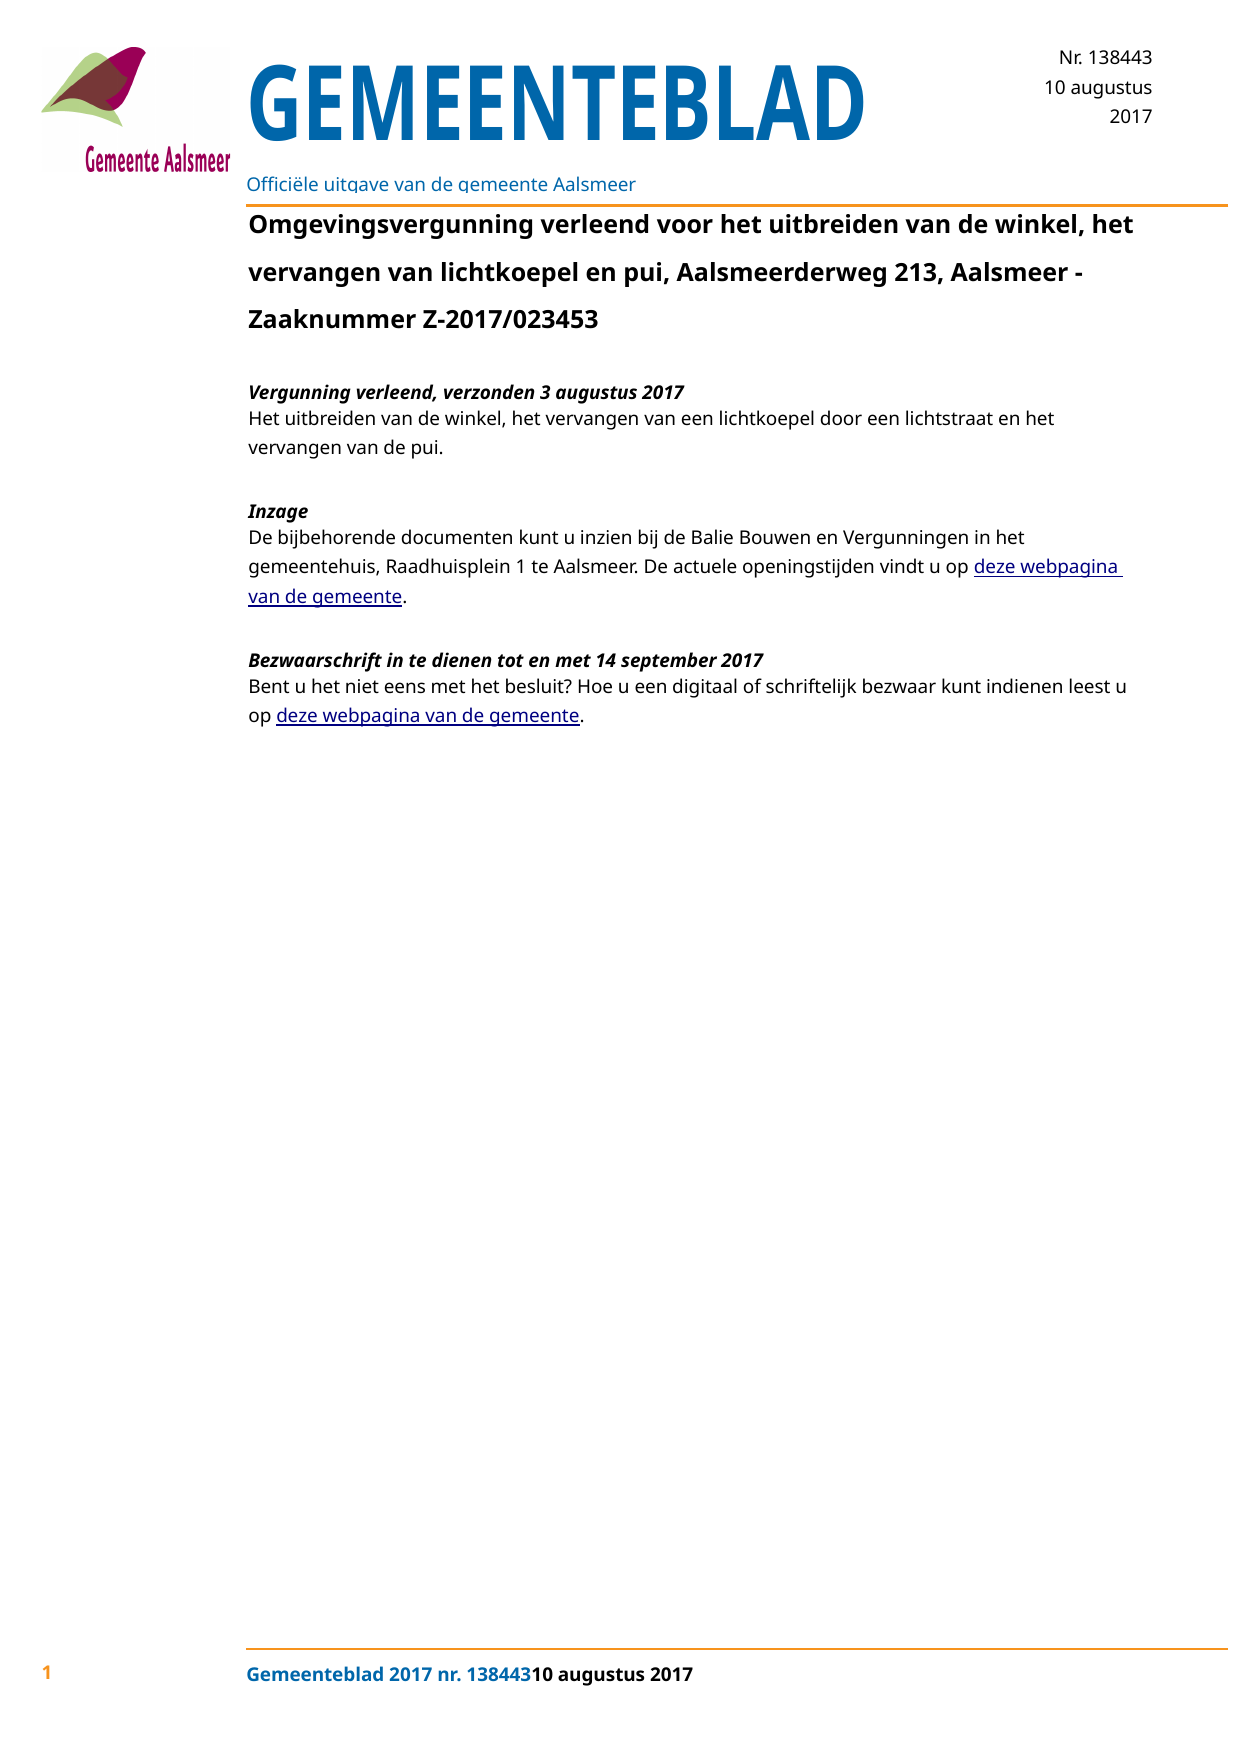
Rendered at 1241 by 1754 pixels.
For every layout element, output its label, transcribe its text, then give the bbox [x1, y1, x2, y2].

text Bezwaarschrift in te dienen tot en met 14 september 2017 [248, 647, 1152, 673]
text Inzage [248, 498, 1152, 524]
text De bijbehorende documenten kunt u inzien bij de Balie Bouwen en Vergunningen in het gemeentehuis, Raadhuisplein 1 te Aalsmeer. De actuele openingstijden vindt u op deze webpagina van de gemeente. [248, 524, 1152, 609]
text Vergunning verleend, verzonden 3 augustus 2017 [248, 379, 1152, 405]
text Bent u het niet eens met het besluit? Hoe u een digitaal of schriftelijk bezwaar kunt indienen leest u op deze webpagina van de gemeente. [248, 673, 1152, 728]
text Omgevingsvergunning verleend voor het uitbreiden van de winkel, het vervangen van lichtkoepel en pui, Aalsmeerderweg 213, Aalsmeer - Zaaknummer Z-2017/023453 [248, 207, 1152, 336]
text Het uitbreiden van de winkel, het vervangen van een lichtkoepel door een lichtstraat en het vervangen van de pui. [248, 405, 1152, 460]
picture [41, 47, 231, 172]
